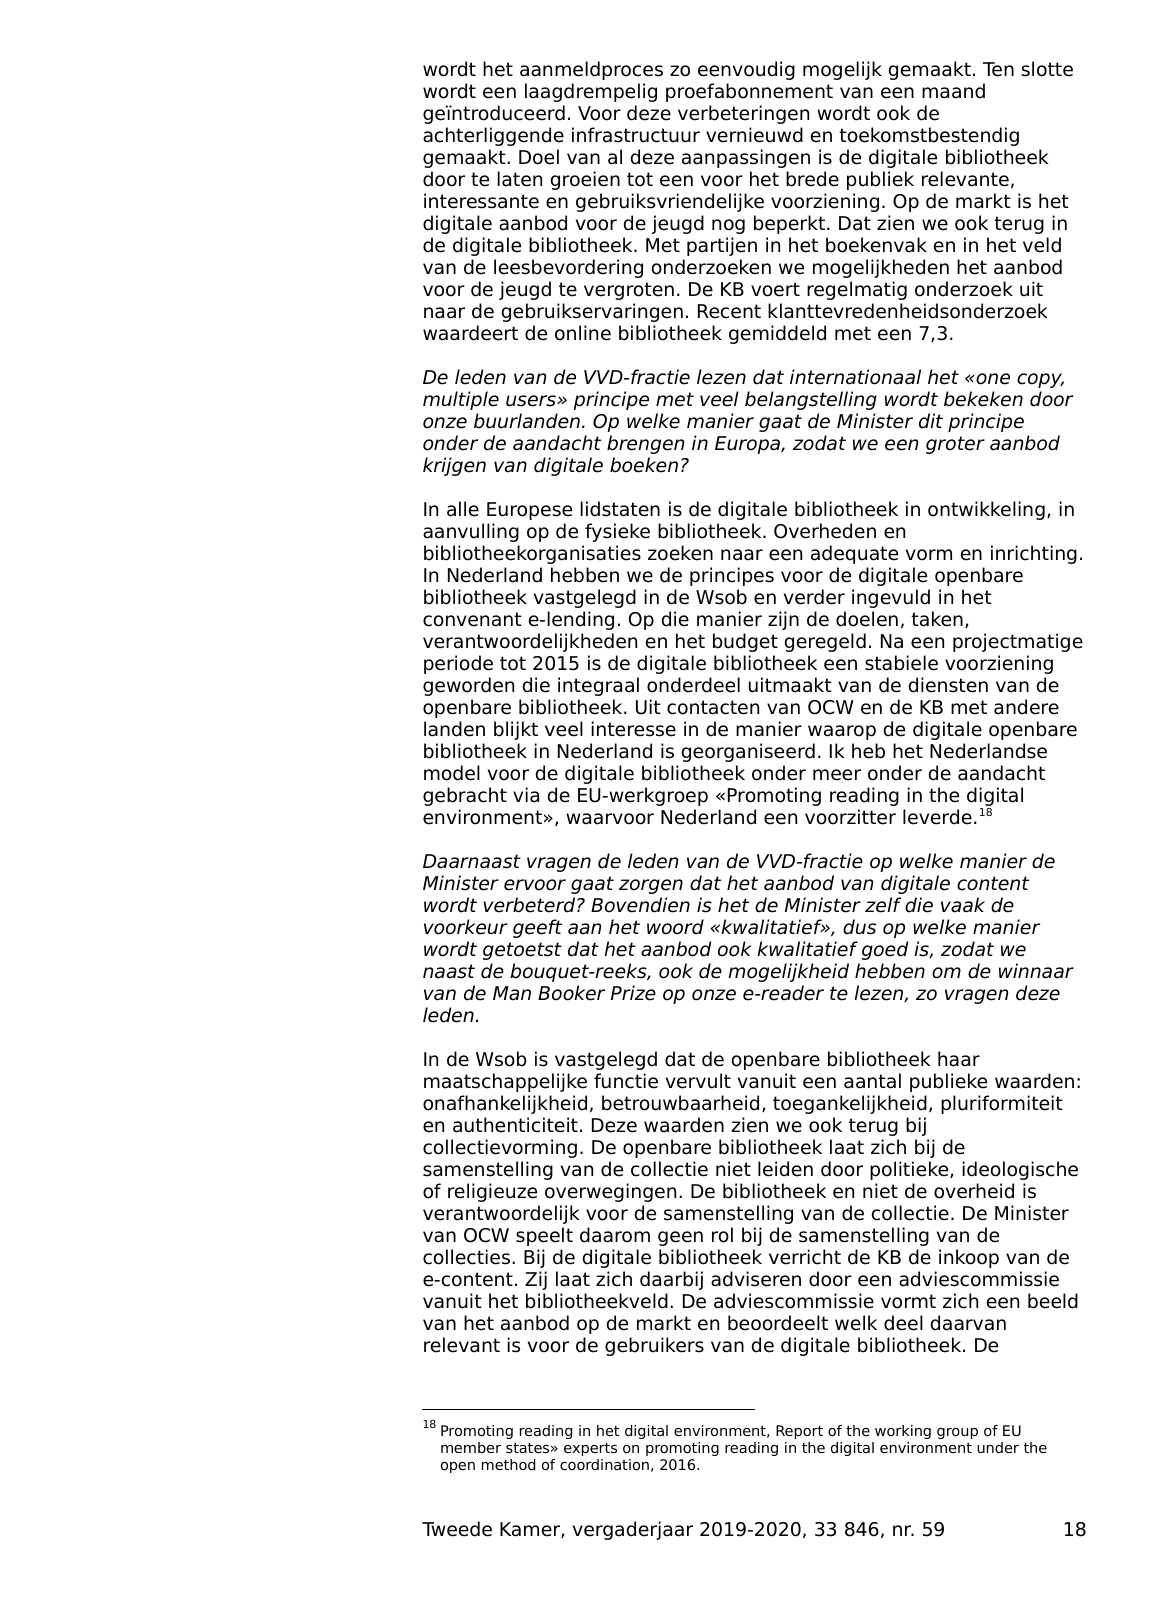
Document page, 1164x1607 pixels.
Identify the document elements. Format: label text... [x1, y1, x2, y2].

text De leden van de VVD-fractie lezen dat internationaal het «one copy, multiple users» principe met veel belangstelling wordt bekeken door onze buurlanden. Op welke manier gaat de Minister dit principe onder de aandacht brengen in Europa, zodat we een groter aanbod krijgen van digitale boeken? [422, 367, 1087, 477]
text wordt het aanmeldproces zo eenvoudig mogelijk gemaakt. Ten slotte wordt een laagdrempelig proefabonnement van een maand geïntroduceerd. Voor deze verbeteringen wordt ook de achterliggende infrastructuur vernieuwd en toekomstbestendig gemaakt. Doel van al deze aanpassingen is de digitale bibliotheek door te laten groeien tot een voor het brede publiek relevante, interessante en gebruiksvriendelijke voorziening. Op de markt is het digitale aanbod voor de jeugd nog beperkt. Dat zien we ook terug in de digitale bibliotheek. Met partijen in het boekenvak en in het veld van de leesbevordering onderzoeken we mogelijkheden het aanbod voor de jeugd te vergroten. De KB voert regelmatig onderzoek uit naar de gebruikservaringen. Recent klanttevredenheidsonderzoek waardeert de online bibliotheek gemiddeld met een 7,3. [422, 59, 1087, 345]
text Promoting reading in het digital environment, Report of the working group of EU member states» experts on promoting reading in the digital environment under the open method of coordination, 2016. [422, 1418, 1087, 1474]
text Daarnaast vragen de leden van de VVD-fractie op welke manier de Minister ervoor gaat zorgen dat het aanbod van digitale content wordt verbeterd? Bovendien is het de Minister zelf die vaak de voorkeur geeft aan het woord «kwalitatief», dus op welke manier wordt getoetst dat het aanbod ook kwalitatief goed is, zodat we naast de bouquet-reeks, ook de mogelijkheid hebben om de winnaar van de Man Booker Prize op onze e-reader te lezen, zo vragen deze leden. [422, 851, 1087, 1027]
text In alle Europese lidstaten is de digitale bibliotheek in ontwikkeling, in aanvulling op de fysieke bibliotheek. Overheden en bibliotheekorganisaties zoeken naar een adequate vorm en inrichting. In Nederland hebben we de principes voor de digitale openbare bibliotheek vastgelegd in de Wsob en verder ingevuld in het convenant e-lending. Op die manier zijn de doelen, taken, verantwoordelijkheden en het budget geregeld. Na een projectmatige periode tot 2015 is de digitale bibliotheek een stabiele voorziening geworden die integraal onderdeel uitmaakt van de diensten van de openbare bibliotheek. Uit contacten van OCW en de KB met andere landen blijkt veel interesse in de manier waarop de digitale openbare bibliotheek in Nederland is georganiseerd. Ik heb het Nederlandse model voor de digitale bibliotheek onder meer onder de aandacht gebracht via de EU-werkgroep «Promoting reading in the digital environment», waarvoor Nederland een voorzitter leverde. [422, 499, 1087, 829]
text In de Wsob is vastgelegd dat de openbare bibliotheek haar maatschappelijke functie vervult vanuit een aantal publieke waarden: onafhankelijkheid, betrouwbaarheid, toegankelijkheid, pluriformiteit en authenticiteit. Deze waarden zien we ook terug bij collectievorming. De openbare bibliotheek laat zich bij de samenstelling van de collectie niet leiden door politieke, ideologische of religieuze overwegingen. De bibliotheek en niet de overheid is verantwoordelijk voor de samenstelling van de collectie. De Minister van OCW speelt daarom geen rol bij de samenstelling van de collecties. Bij de digitale bibliotheek verricht de KB de inkoop van de e-content. Zij laat zich daarbij adviseren door een adviescommissie vanuit het bibliotheekveld. De adviescommissie vormt zich een beeld van het aanbod op de markt en beoordeelt welk deel daarvan relevant is voor de gebruikers van de digitale bibliotheek. De [422, 1049, 1087, 1357]
